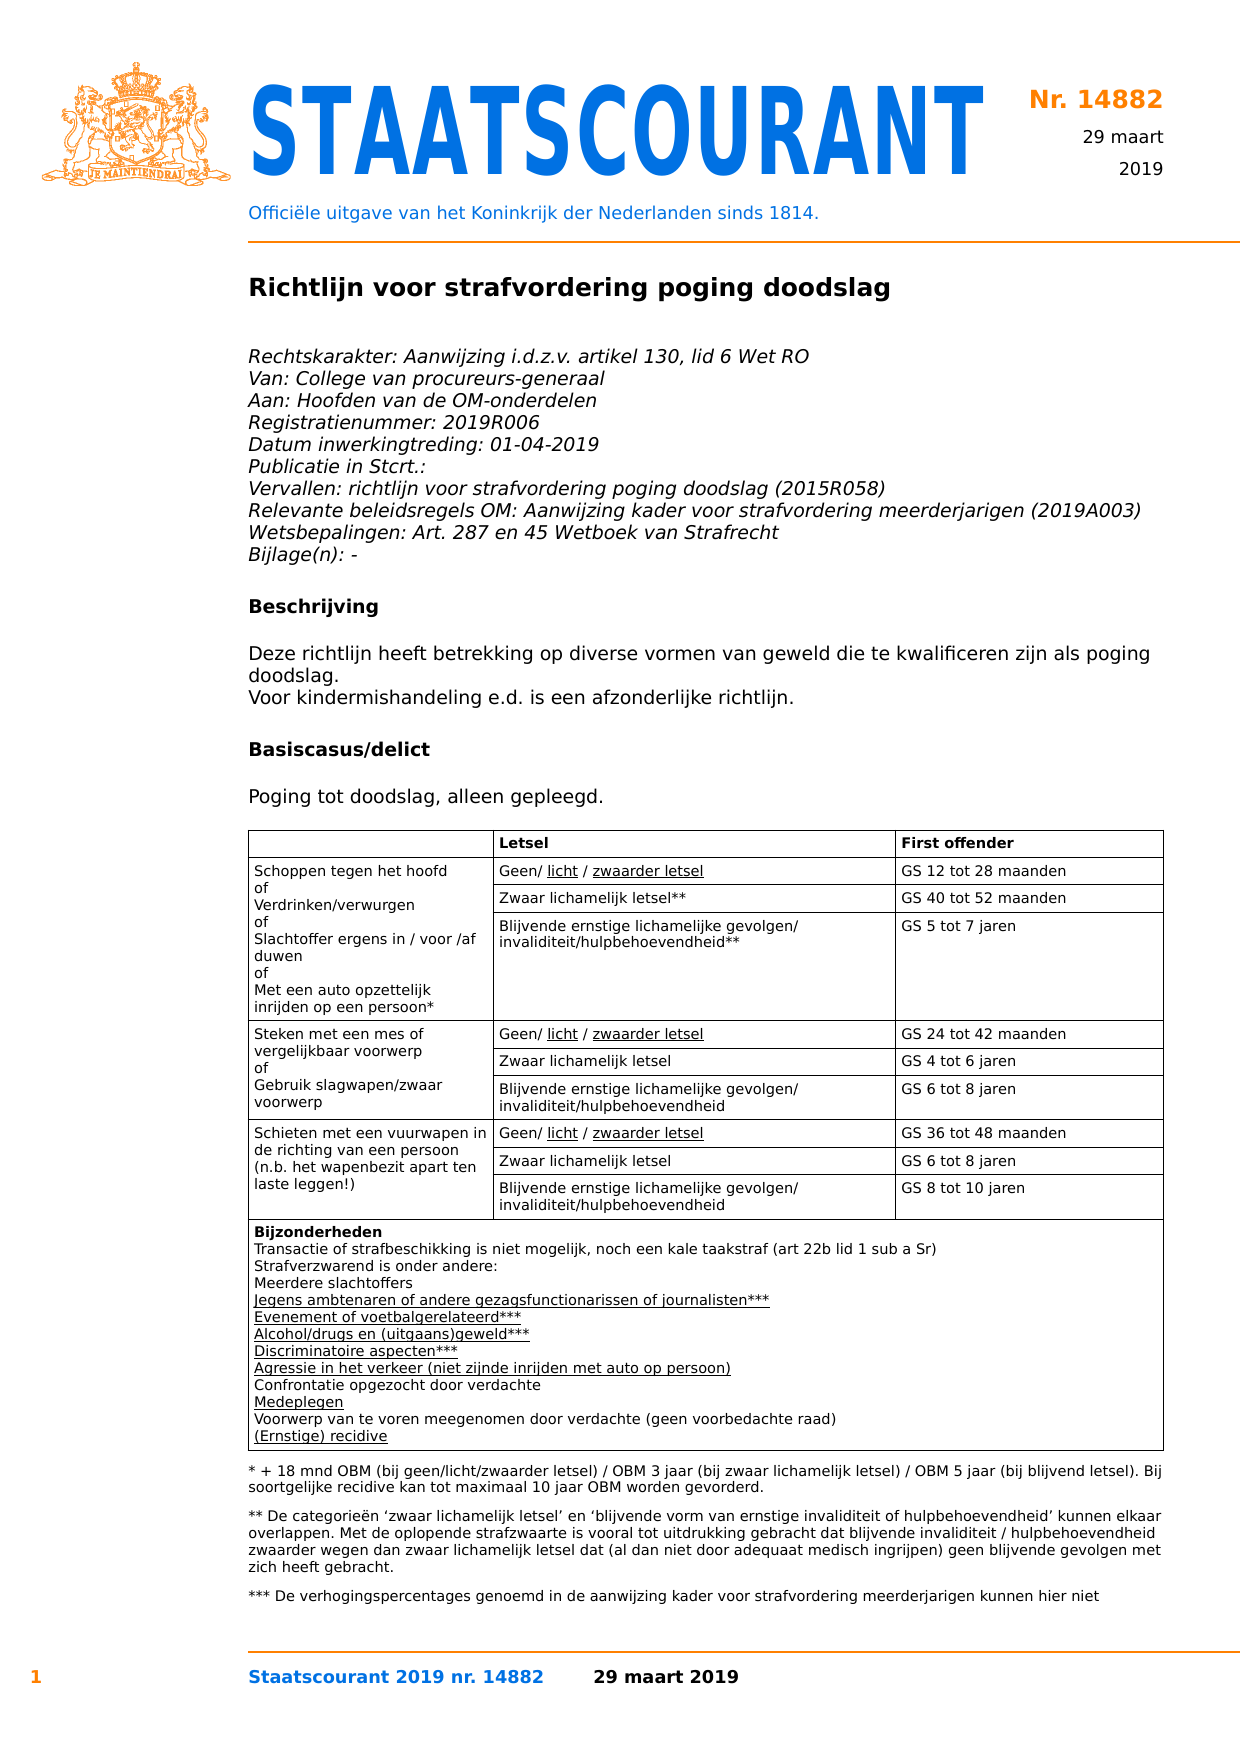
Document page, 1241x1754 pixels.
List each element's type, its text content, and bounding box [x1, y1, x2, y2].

text Van: College van procureurs-generaal [248, 368, 1163, 390]
table_cell GS 12 tot 28 maanden [896, 858, 1163, 884]
table_cell GS 6 tot 8 jaren [896, 1076, 1163, 1119]
picture [41, 62, 231, 186]
table_cell GS 5 tot 7 jaren [896, 913, 1163, 1020]
table_cell Geen/ licht / zwaarder letsel [494, 858, 895, 884]
text Relevante beleidsregels OM: Aanwijzing kader voor strafvordering meerderjarigen (2019A003) [248, 500, 1163, 522]
table_cell GS 4 tot 6 jaren [896, 1049, 1163, 1075]
text Voor kindermishandeling e.d. is een afzonderlijke richtlijn. [248, 687, 1163, 709]
text Rechtskarakter: Aanwijzing i.d.z.v. artikel 130, lid 6 Wet RO [248, 346, 1163, 368]
table_cell Officiële uitgave van het Koninkrijk der Nederlanden sinds 1814. [248, 203, 1240, 241]
subtitle Basiscasus/delict [248, 739, 1163, 761]
table_header Letsel [494, 831, 895, 857]
table_cell * + 18 mnd OBM (bij geen/licht/zwaarder letsel) / OBM 3 jaar (bij zwaar lichamelijk letsel) / OBM 5 jaar (bij blijvend letsel). Bij soortgelijke recidive kan tot maximaal 10 jaar OBM worden gevorderd. ** De categorieën ‘zwaar lichamelijk letsel’ en ‘blijvende vorm van ernstige invaliditeit of hulpbehoevendheid’ kunnen elkaar overlappen. Met de oplopende strafzwaarte is vooral tot uitdrukking gebracht dat blijvende invaliditeit / hulpbehoevendheid zwaarder wegen dan zwaar lichamelijk letsel dat (al dan niet door adequaat medisch ingrijpen) geen blijvende gevolgen met zich heeft gebracht. *** De verhogingspercentages genoemd in de aanwijzing kader voor strafvordering meerderjarigen kunnen hier niet [248, 1451, 1163, 1605]
table_cell Zwaar lichamelijk letsel [494, 1049, 895, 1075]
table_cell GS 24 tot 42 maanden [896, 1021, 1163, 1047]
table_cell Zwaar lichamelijk letsel [494, 1148, 895, 1174]
table_cell Steken met een mes of vergelijkbaar voorwerp of Gebruik slagwapen/zwaar voorwerp [249, 1021, 493, 1119]
table_cell Geen/ licht / zwaarder letsel [494, 1021, 895, 1047]
text Deze richtlijn heeft betrekking op diverse vormen van geweld die te kwalificeren zijn als poging doodslag. [248, 643, 1163, 687]
table_cell 29 maart [998, 121, 1240, 153]
text Publicatie in Stcrt.: [248, 456, 1163, 478]
table_cell 2019 [998, 153, 1240, 203]
text Poging tot doodslag, alleen gepleegd. [248, 786, 1163, 808]
subtitle Beschrijving [248, 596, 1163, 618]
text Bijlage(n): - [248, 544, 1163, 566]
text Registratienummer: 2019R006 [248, 412, 1163, 434]
table_cell Blijvende ernstige lichamelijke gevolgen/ invaliditeit/hulpbehoevendheid** [494, 913, 895, 1020]
table_header [249, 831, 493, 857]
table_header STAATSCOURANT [248, 62, 998, 203]
text Wetsbepalingen: Art. 287 en 45 Wetboek van Strafrecht [248, 522, 1163, 544]
table_cell GS 6 tot 8 jaren [896, 1148, 1163, 1174]
table_cell Blijvende ernstige lichamelijke gevolgen/ invaliditeit/hulpbehoevendheid [494, 1076, 895, 1119]
text Datum inwerkingtreding: 01-04-2019 [248, 434, 1163, 456]
table_cell Bijzonderheden Transactie of strafbeschikking is niet mogelijk, noch een kale taakstraf (art 22b lid 1 sub a Sr) Strafverzwarend is onder andere: Meerdere slachtoffers Jegens ambtenaren of andere gezagsfunctionarissen of journalisten*** Evenement of voetbalgerelateerd*** Alcohol/drugs en (uitgaans)geweld*** Discriminatoire aspecten*** Agressie in het verkeer (niet zijnde inrijden met auto op persoon) Confrontatie opgezocht door verdachte Medeplegen Voorwerp van te voren meegenomen door verdachte (geen voorbedachte raad) (Ernstige) recidive [249, 1220, 1163, 1449]
text Aan: Hoofden van de OM-onderdelen [248, 390, 1163, 412]
table_cell GS 36 tot 48 maanden [896, 1120, 1163, 1147]
table_cell Geen/ licht / zwaarder letsel [494, 1120, 895, 1147]
table_cell GS 40 tot 52 maanden [896, 885, 1163, 912]
table_cell Blijvende ernstige lichamelijke gevolgen/ invaliditeit/hulpbehoevendheid [494, 1175, 895, 1218]
table_header First offender [896, 831, 1163, 857]
table_cell GS 8 tot 10 jaren [896, 1175, 1163, 1218]
table_cell Schieten met een vuurwapen in de richting van een persoon (n.b. het wapenbezit apart ten laste leggen!) [249, 1120, 493, 1218]
table_cell Zwaar lichamelijk letsel** [494, 885, 895, 912]
table_header [25, 62, 248, 241]
subtitle Richtlijn voor strafvordering poging doodslag [248, 273, 1163, 302]
table_cell Schoppen tegen het hoofd of Verdrinken/verwurgen of Slachtoffer ergens in / voor /af duwen of Met een auto opzettelijk inrijden op een persoon* [249, 858, 493, 1020]
text Vervallen: richtlijn voor strafvordering poging doodslag (2015R058) [248, 478, 1163, 500]
table_header Nr. 14882 [998, 62, 1240, 121]
